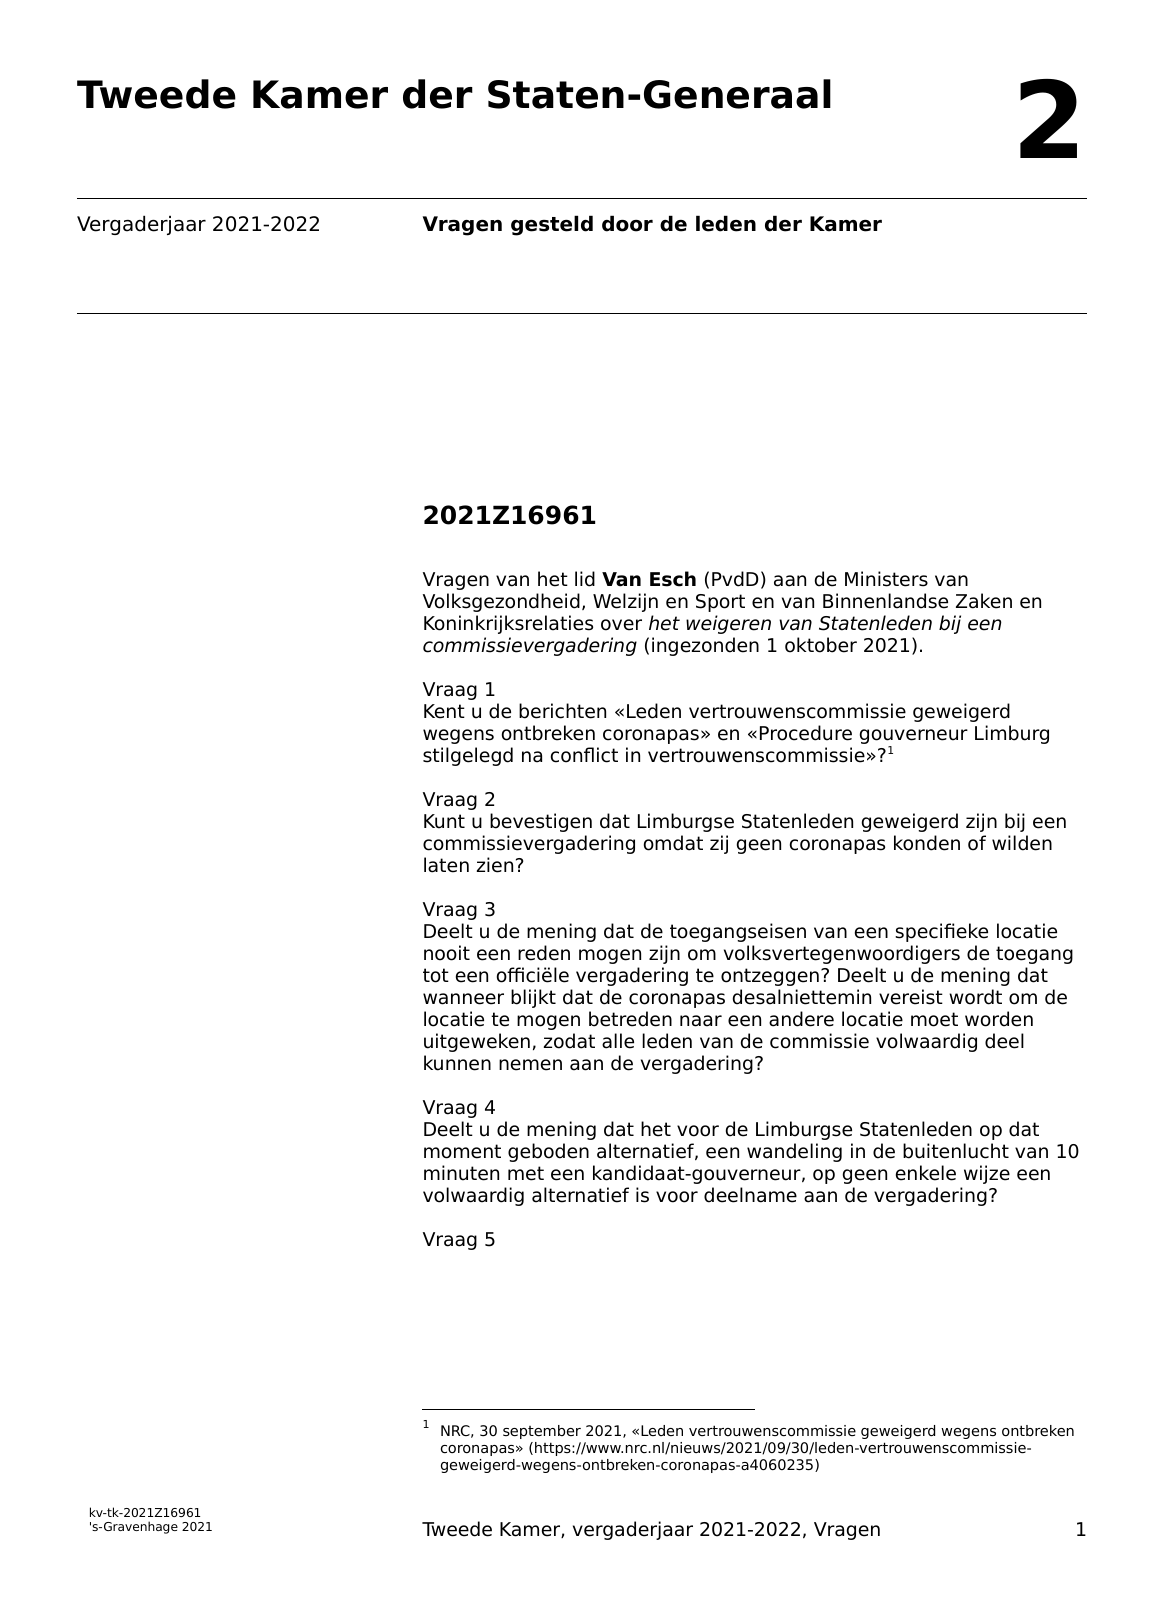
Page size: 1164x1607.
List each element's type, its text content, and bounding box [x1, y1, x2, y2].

table_header Tweede Kamer der Staten-Generaal [77, 59, 886, 198]
text kv-tk-2021Z16961 [88, 1506, 323, 1520]
text Vraag 2 [422, 789, 1087, 811]
text Vraag 5 [422, 1229, 1087, 1251]
text Vraag 4 [422, 1097, 1087, 1119]
text 's-Gravenhage 2021 [88, 1520, 323, 1534]
table_header 2 [886, 59, 1087, 198]
text Vragen van het lid Van Esch (PvdD) aan de Ministers van Volksgezondheid, Welzijn en Sport en van Binnenlandse Zaken en Koninkrijksrelaties over het weigeren van Statenleden bij een commissievergadering (ingezonden 1 oktober 2021). [422, 569, 1087, 657]
text 2021Z16961 [422, 501, 1087, 531]
text Kent u de berichten «Leden vertrouwenscommissie geweigerd wegens ontbreken coronapas» en «Procedure gouverneur Limburg stilgelegd na conflict in vertrouwenscommissie»? [422, 701, 1087, 767]
text Deelt u de mening dat de toegangseisen van een specifieke locatie nooit een reden mogen zijn om volksvertegenwoordigers de toegang tot een officiële vergadering te ontzeggen? Deelt u de mening dat wanneer blijkt dat de coronapas desalniettemin vereist wordt om de locatie te mogen betreden naar een andere locatie moet worden uitgeweken, zodat alle leden van de commissie volwaardig deel kunnen nemen aan de vergadering? [422, 921, 1087, 1075]
text Deelt u de mening dat het voor de Limburgse Statenleden op dat moment geboden alternatief, een wandeling in de buitenlucht van 10 minuten met een kandidaat-gouverneur, op geen enkele wijze een volwaardig alternatief is voor deelname aan de vergadering? [422, 1119, 1087, 1207]
text Vraag 3 [422, 899, 1087, 921]
table_cell Vergaderjaar 2021-2022 [77, 199, 422, 313]
text NRC, 30 september 2021, «Leden vertrouwenscommissie geweigerd wegens ontbreken coronapas» (https://www.nrc.nl/nieuws/2021/09/30/leden-vertrouwenscommissie-geweigerd-wegens-ontbreken-coronapas-a4060235) [422, 1418, 1087, 1474]
text Vraag 1 [422, 679, 1087, 701]
text Kunt u bevestigen dat Limburgse Statenleden geweigerd zijn bij een commissievergadering omdat zij geen coronapas konden of wilden laten zien? [422, 811, 1087, 877]
table_cell Vragen gesteld door de leden der Kamer [422, 199, 1087, 313]
